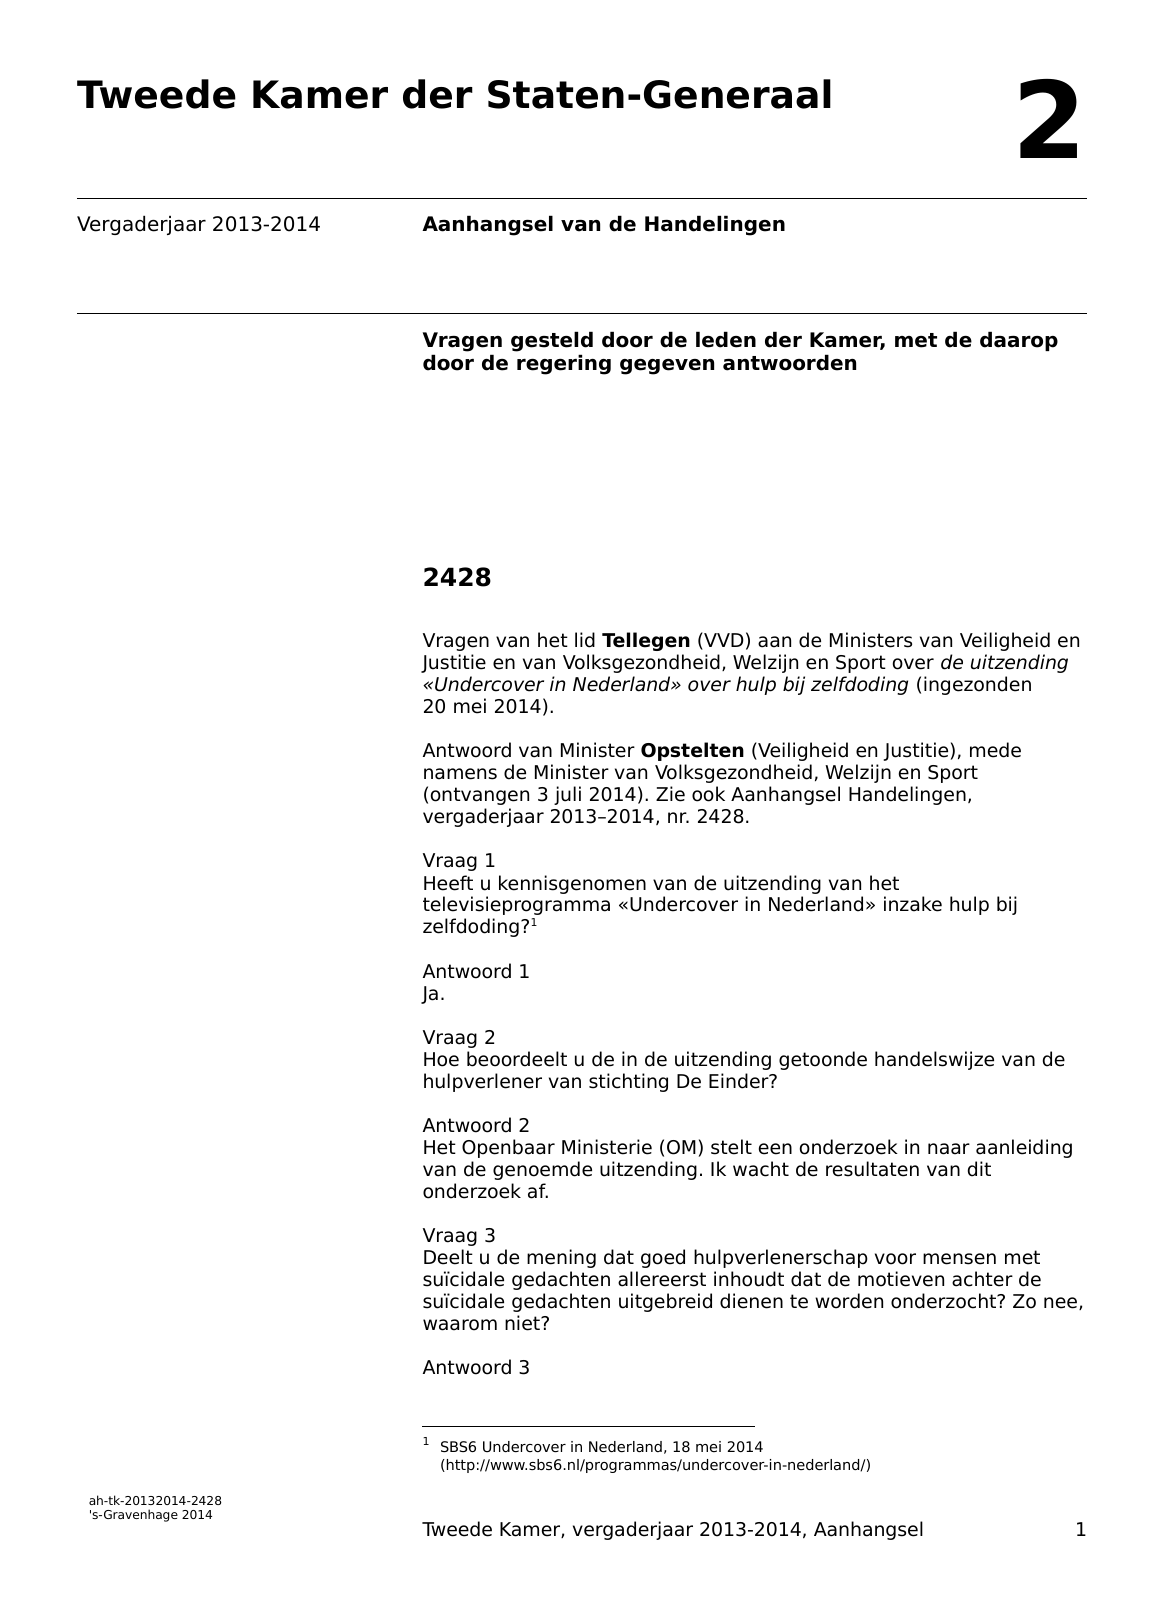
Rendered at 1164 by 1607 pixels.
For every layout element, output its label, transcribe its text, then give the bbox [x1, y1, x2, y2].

table_cell Vragen gesteld door de leden der Kamer, met de daarop door de regering gegeven antwoorden [422, 314, 1087, 375]
text 's-Gravenhage 2014 [88, 1508, 323, 1522]
text 2428 [422, 563, 1087, 592]
text Vraag 1 [422, 850, 1087, 872]
text Ja. [422, 982, 1087, 1004]
table_cell Vergaderjaar 2013-2014 [77, 199, 422, 313]
text ah-tk-20132014-2428 [88, 1494, 323, 1508]
text Antwoord 2 [422, 1115, 1087, 1137]
text SBS6 Undercover in Nederland, 18 mei 2014 (http://www.sbs6.nl/programmas/undercover-in-nederland/) [422, 1435, 1087, 1474]
table_cell [77, 314, 422, 375]
table_cell Aanhangsel van de Handelingen [422, 199, 1087, 313]
text Vraag 3 [422, 1225, 1087, 1247]
text Antwoord 3 [422, 1357, 1087, 1379]
table_header Tweede Kamer der Staten-Generaal [77, 59, 886, 198]
text Antwoord 1 [422, 961, 1087, 982]
text Vraag 2 [422, 1027, 1087, 1049]
text Vragen van het lid Tellegen (VVD) aan de Ministers van Veiligheid en Justitie en van Volksgezondheid, Welzijn en Sport over de uitzending «Undercover in Nederland» over hulp bij zelfdoding (ingezonden 20 mei 2014). [422, 630, 1087, 718]
text Heeft u kennisgenomen van de uitzending van het televisieprogramma «Undercover in Nederland» inzake hulp bij zelfdoding? [422, 872, 1087, 938]
text Deelt u de mening dat goed hulpverlenerschap voor mensen met suïcidale gedachten allereerst inhoudt dat de motieven achter de suïcidale gedachten uitgebreid dienen te worden onderzocht? Zo nee, waarom niet? [422, 1247, 1087, 1335]
table_header 2 [886, 59, 1087, 198]
text Hoe beoordeelt u de in de uitzending getoonde handelswijze van de hulpverlener van stichting De Einder? [422, 1049, 1087, 1093]
text Antwoord van Minister Opstelten (Veiligheid en Justitie), mede namens de Minister van Volksgezondheid, Welzijn en Sport (ontvangen 3 juli 2014). Zie ook Aanhangsel Handelingen, vergaderjaar 2013–2014, nr. 2428. [422, 740, 1087, 828]
text Het Openbaar Ministerie (OM) stelt een onderzoek in naar aanleiding van de genoemde uitzending. Ik wacht de resultaten van dit onderzoek af. [422, 1137, 1087, 1203]
